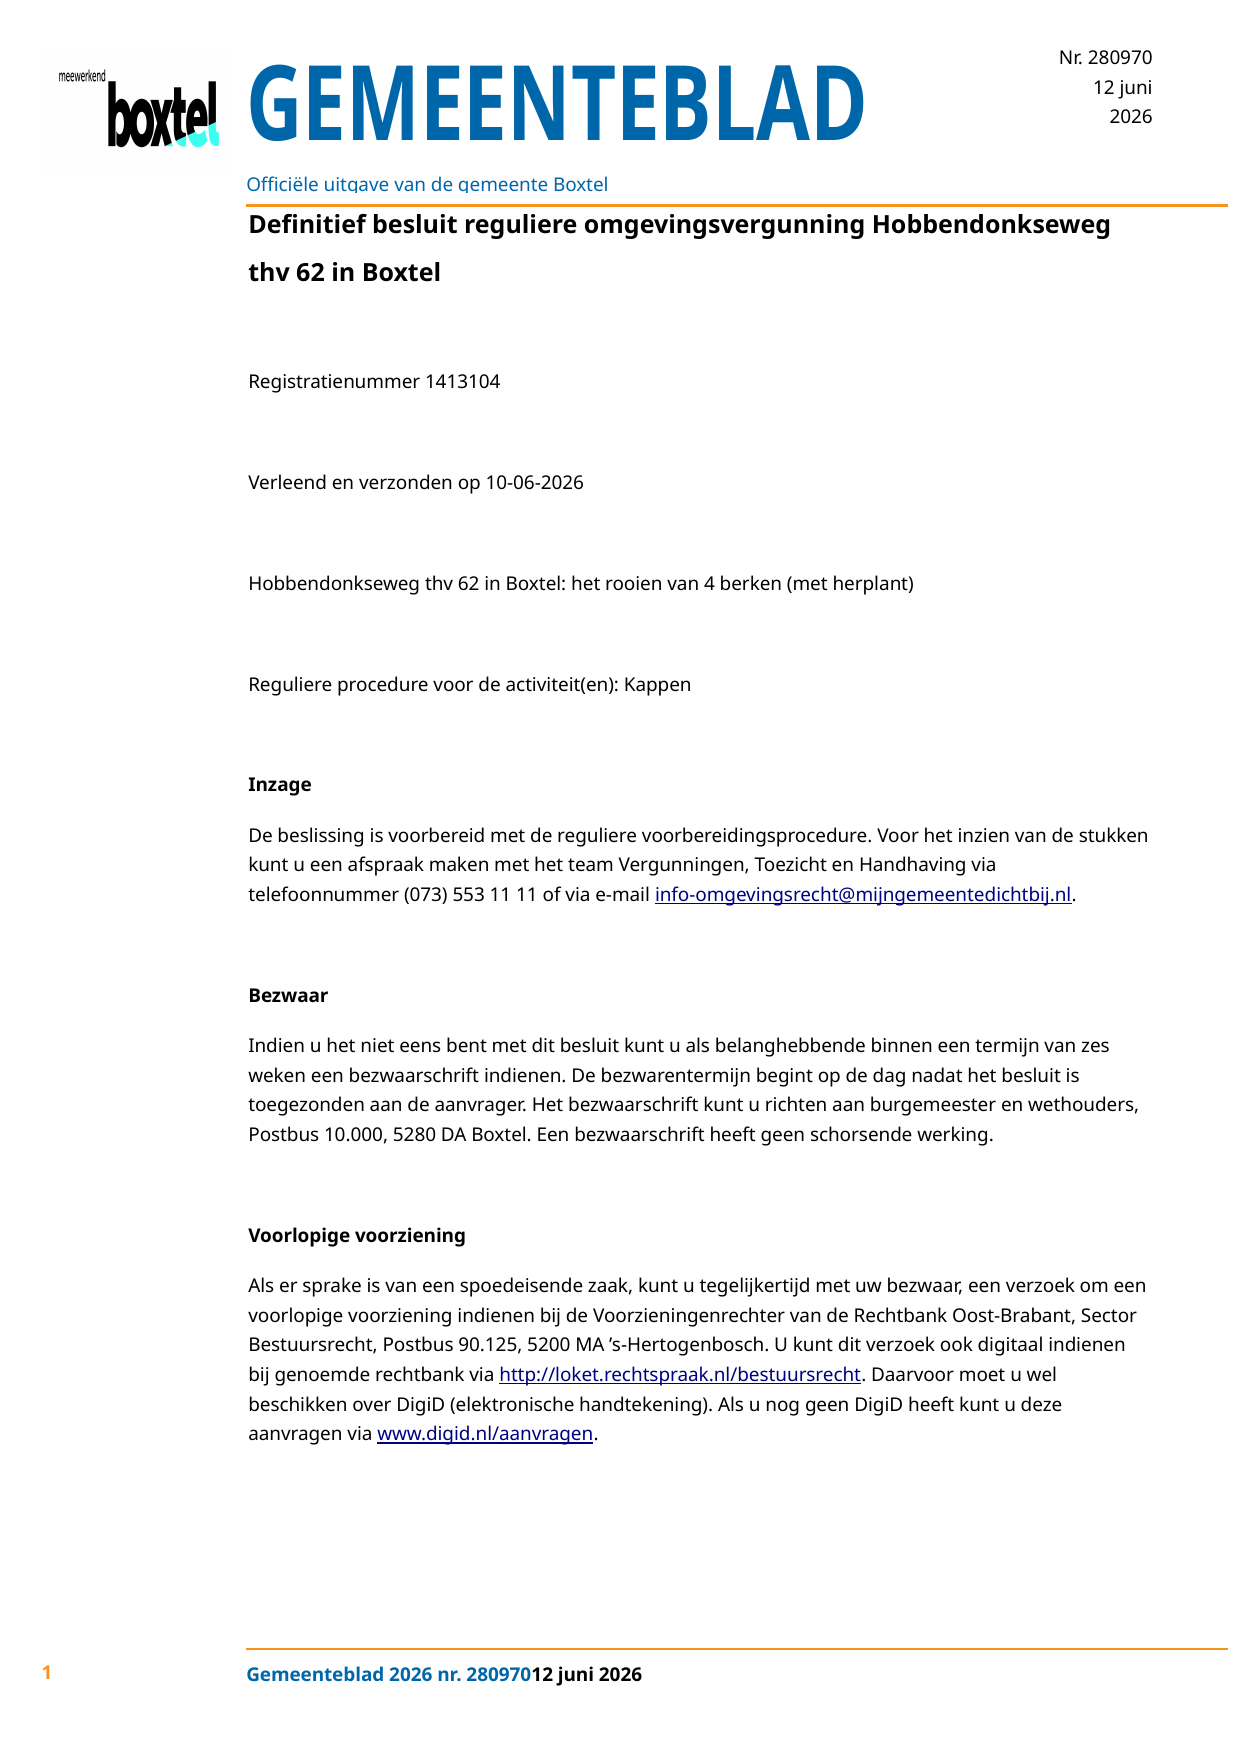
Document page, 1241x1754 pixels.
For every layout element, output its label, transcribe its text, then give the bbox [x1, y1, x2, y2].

text De beslissing is voorbereid met de reguliere voorbereidingsprocedure. Voor het inzien van de stukken kunt u een afspraak maken met het team Vergunningen, Toezicht en Handhaving via telefoonnummer (073) 553 11 11 of via e-mail info-omgevingsrecht@mijngemeentedichtbij.nl. [248, 822, 1152, 907]
picture [41, 47, 231, 172]
text Bezwaar [248, 982, 1152, 1008]
text Als er sprake is van een spoedeisende zaak, kunt u tegelijkertijd met uw bezwaar, een verzoek om een voorlopige voorziening indienen bij de Voorzieningenrechter van de Rechtbank Oost-Brabant, Sector Bestuursrecht, Postbus 90.125, 5200 MA ’s-Hertogenbosch. U kunt dit verzoek ook digitaal indienen bij genoemde rechtbank via http://loket.rechtspraak.nl/bestuursrecht. Daarvoor moet u wel beschikken over DigiD (elektronische handtekening). Als u nog geen DigiD heeft kunt u deze aanvragen via www.digid.nl/aanvragen. [248, 1272, 1152, 1446]
text Inzage [248, 772, 1152, 797]
text Hobbendonkseweg thv 62 in Boxtel: het rooien van 4 berken (met herplant) [248, 570, 1152, 596]
text Indien u het niet eens bent met dit besluit kunt u als belanghebbende binnen een termijn van zes weken een bezwaarschrift indienen. De bezwarentermijn begint op de dag nadat het besluit is toegezonden aan de aanvrager. Het bezwaarschrift kunt u richten aan burgemeester en wethouders, Postbus 10.000, 5280 DA Boxtel. Een bezwaarschrift heeft geen schorsende werking. [248, 1032, 1152, 1147]
text Voorlopige voorziening [248, 1222, 1152, 1248]
text Definitief besluit reguliere omgevingsvergunning Hobbendonkseweg thv 62 in Boxtel [248, 207, 1152, 288]
text Reguliere procedure voor de activiteit(en): Kappen [248, 671, 1152, 697]
text Verleend en verzonden op 10-06-2026 [248, 469, 1152, 495]
text Registratienummer 1413104 [248, 368, 1152, 394]
